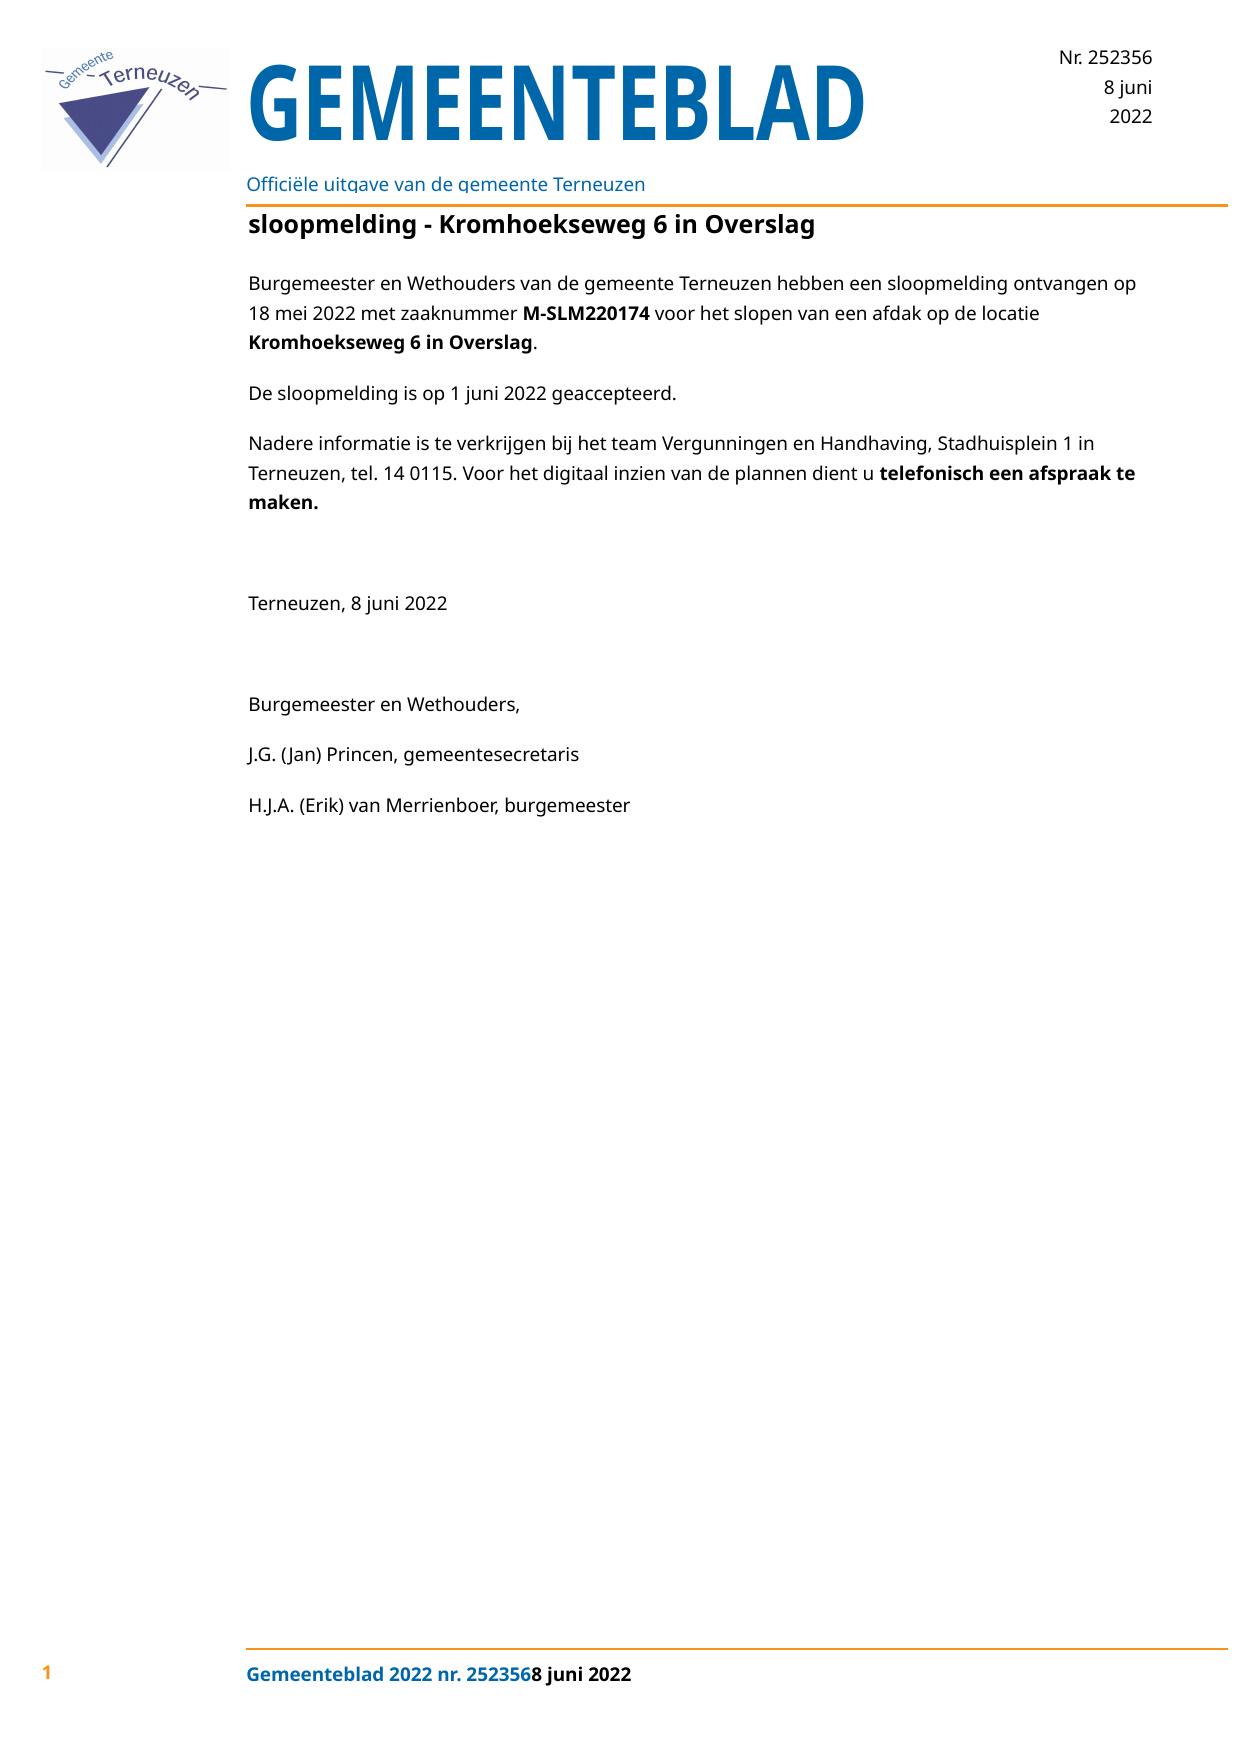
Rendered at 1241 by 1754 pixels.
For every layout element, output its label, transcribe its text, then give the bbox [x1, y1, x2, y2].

text J.G. (Jan) Princen, gemeentesecretaris [248, 742, 1152, 767]
text sloopmelding - Kromhoekseweg 6 in Overslag [248, 207, 1152, 241]
text Nadere informatie is te verkrijgen bij het team Vergunningen en Handhaving, Stadhuisplein 1 in Terneuzen, tel. 14 0115. Voor het digitaal inzien van de plannen dient u telefonisch een afspraak te maken. [248, 430, 1152, 515]
picture [41, 47, 231, 172]
text Burgemeester en Wethouders, [248, 691, 1152, 717]
text Terneuzen, 8 juni 2022 [248, 590, 1152, 616]
text H.J.A. (Erik) van Merrienboer, burgemeester [248, 792, 1152, 818]
text Burgemeester en Wethouders van de gemeente Terneuzen hebben een sloopmelding ontvangen op 18 mei 2022 met zaaknummer M-SLM220174 voor het slopen van een afdak op de locatie Kromhoekseweg 6 in Overslag. [248, 270, 1152, 355]
text De sloopmelding is op 1 juni 2022 geaccepteerd. [248, 380, 1152, 406]
